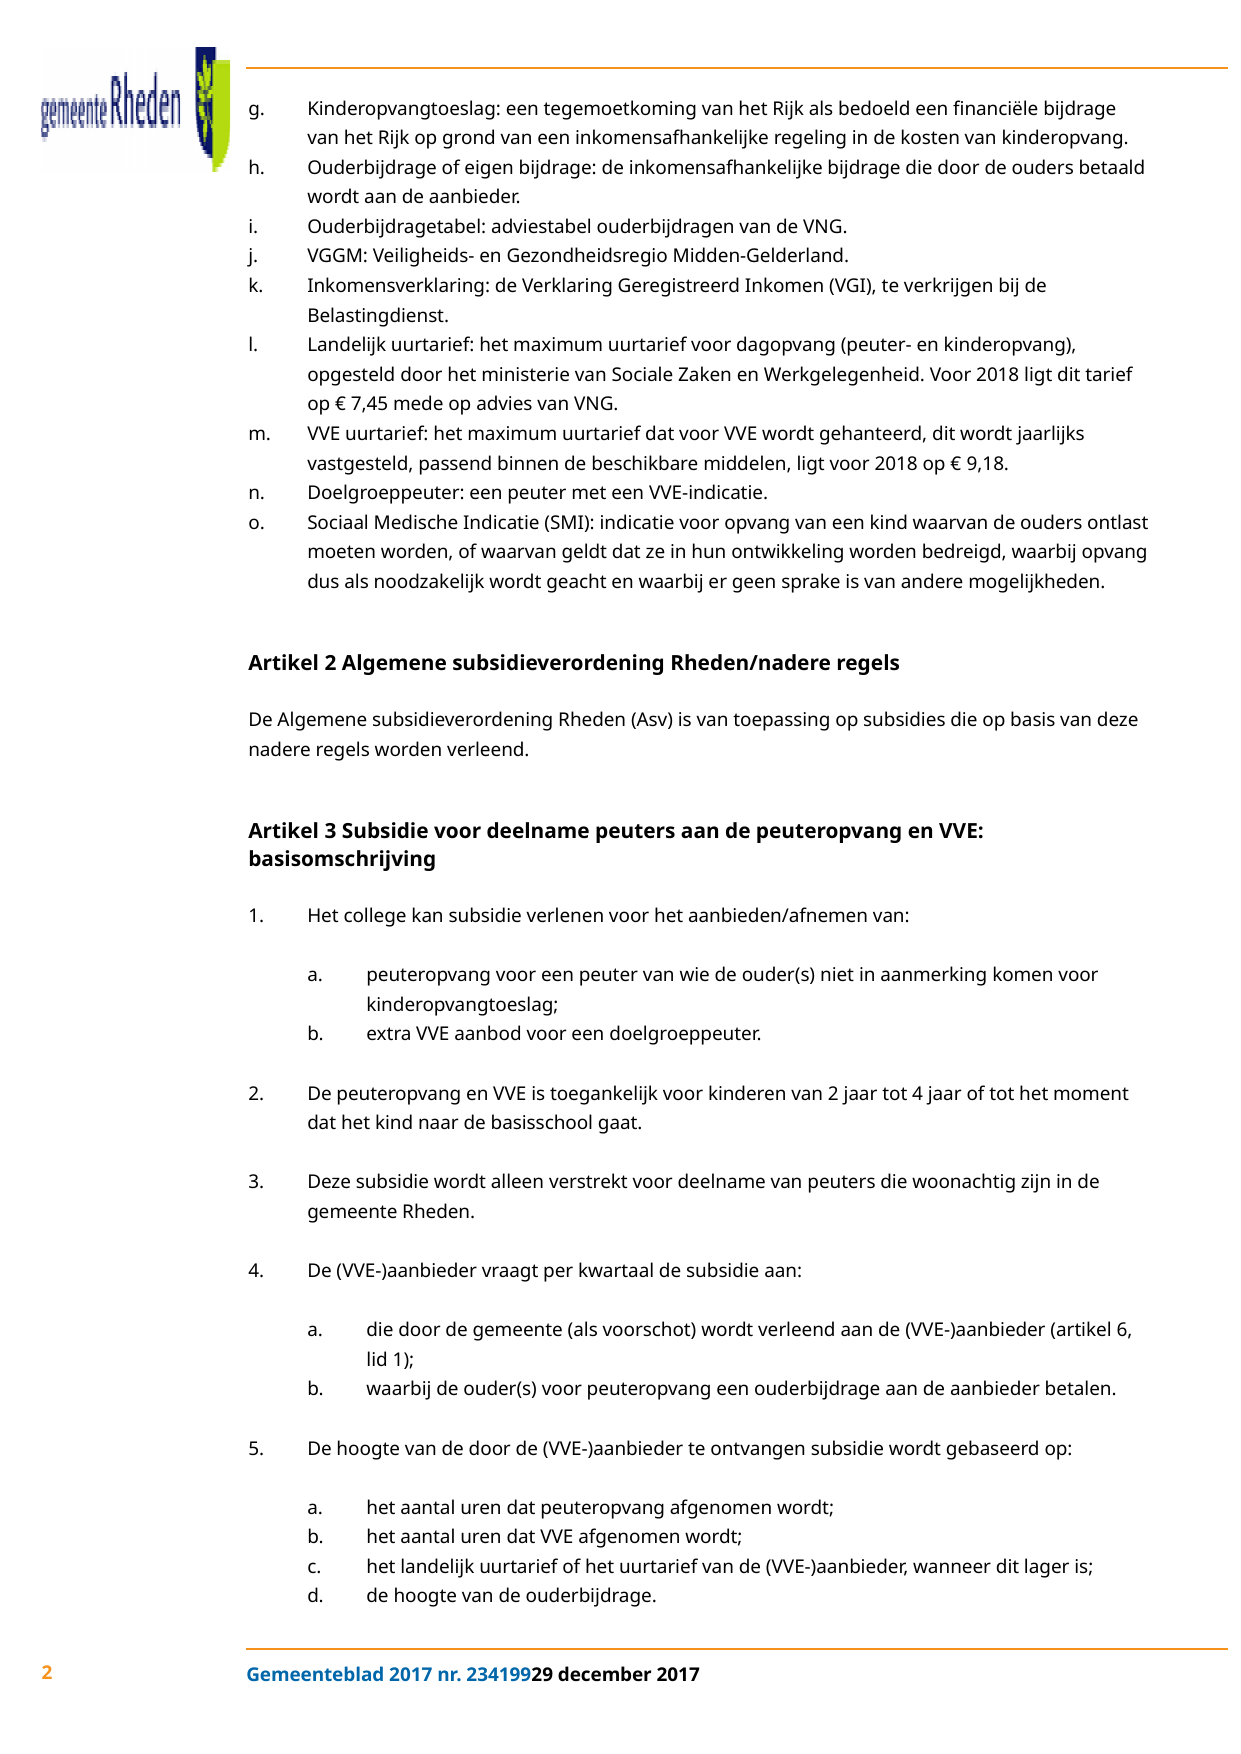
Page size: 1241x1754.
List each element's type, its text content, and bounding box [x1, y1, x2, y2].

picture [41, 47, 231, 172]
list De hoogte van de door de (VVE-)aanbieder te ontvangen subsidie wordt gebaseerd op: [248, 1435, 1152, 1460]
list het landelijk uurtarief of het uurtarief van de (VVE-)aanbieder, wanneer dit lager is; [307, 1553, 1152, 1579]
list Ouderbijdrage of eigen bijdrage: de inkomensafhankelijke bijdrage die door de ouders betaald wordt aan de aanbieder. [248, 154, 1152, 209]
list Inkomensverklaring: de Verklaring Geregistreerd Inkomen (VGI), te verkrijgen bij de Belastingdienst. [248, 272, 1152, 328]
list Kinderopvangtoeslag: een tegemoetkoming van het Rijk als bedoeld een financiële bijdrage van het Rijk op grond van een inkomensafhankelijke regeling in de kosten van kinderopvang. [248, 95, 1152, 150]
list Sociaal Medische Indicatie (SMI): indicatie voor opvang van een kind waarvan de ouders ontlast moeten worden, of waarvan geldt dat ze in hun ontwikkeling worden bedreigd, waarbij opvang dus als noodzakelijk wordt geacht en waarbij er geen sprake is van andere mogelijkheden. [248, 509, 1152, 594]
list Ouderbijdragetabel: adviestabel ouderbijdragen van de VNG. [248, 213, 1152, 239]
list De peuteropvang en VVE is toegankelijk voor kinderen van 2 jaar tot 4 jaar of tot het moment dat het kind naar de basisschool gaat. [248, 1080, 1152, 1135]
text Artikel 2 Algemene subsidieverordening Rheden/nadere regels [248, 648, 1152, 677]
list het aantal uren dat VVE afgenomen wordt; [307, 1523, 1152, 1549]
list Landelijk uurtarief: het maximum uurtarief voor dagopvang (peuter- en kinderopvang), opgesteld door het ministerie van Sociale Zaken en Werkgelegenheid. Voor 2018 ligt dit tarief op € 7,45 mede op advies van VNG. [248, 331, 1152, 416]
list waarbij de ouder(s) voor peuteropvang een ouderbijdrage aan de aanbieder betalen. [307, 1376, 1152, 1401]
list VVE uurtarief: het maximum uurtarief dat voor VVE wordt gehanteerd, dit wordt jaarlijks vastgesteld, passend binnen de beschikbare middelen, ligt voor 2018 op € 9,18. [248, 420, 1152, 476]
list peuteropvang voor een peuter van wie de ouder(s) niet in aanmerking komen voor kinderopvangtoeslag; [307, 961, 1152, 1017]
list Doelgroeppeuter: een peuter met een VVE-indicatie. [248, 479, 1152, 505]
text De Algemene subsidieverordening Rheden (Asv) is van toepassing op subsidies die op basis van deze nadere regels worden verleend. [248, 706, 1152, 761]
list het aantal uren dat peuteropvang afgenomen wordt; [307, 1494, 1152, 1519]
list Het college kan subsidie verlenen voor het aanbieden/afnemen van: [248, 902, 1152, 928]
list Deze subsidie wordt alleen verstrekt voor deelname van peuters die woonachtig zijn in de gemeente Rheden. [248, 1168, 1152, 1224]
text Artikel 3 Subsidie voor deelname peuters aan de peuteropvang en VVE: basisomschrijving [248, 816, 1152, 873]
list De (VVE-)aanbieder vraagt per kwartaal de subsidie aan: [248, 1257, 1152, 1283]
list de hoogte van de ouderbijdrage. [307, 1583, 1152, 1608]
list die door de gemeente (als voorschot) wordt verleend aan de (VVE-)aanbieder (artikel 6, lid 1); [307, 1316, 1152, 1372]
list VGGM: Veiligheids- en Gezondheidsregio Midden-Gelderland. [248, 243, 1152, 268]
list extra VVE aanbod voor een doelgroeppeuter. [307, 1021, 1152, 1046]
